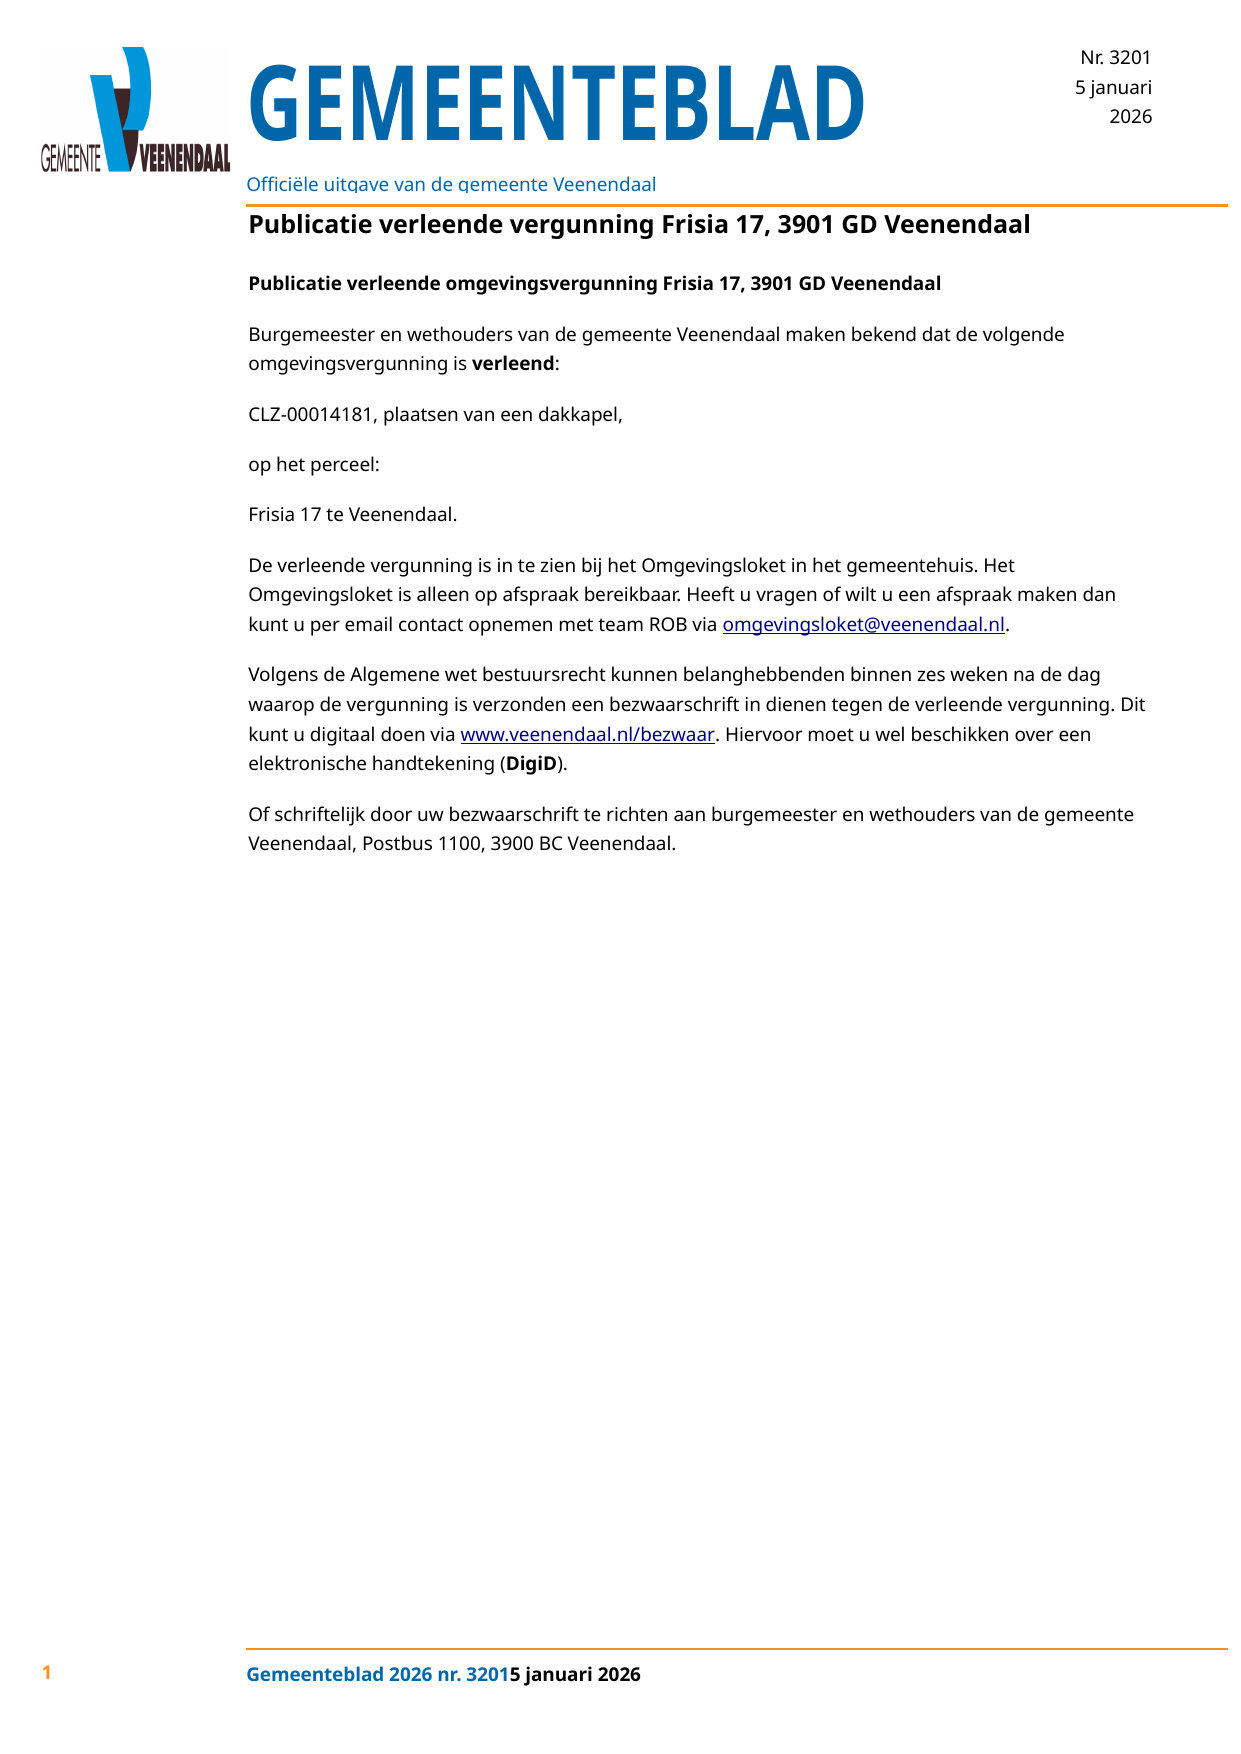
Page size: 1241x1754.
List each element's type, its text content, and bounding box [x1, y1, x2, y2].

text Volgens de Algemene wet bestuursrecht kunnen belanghebbenden binnen zes weken na de dag waarop de vergunning is verzonden een bezwaarschrift in dienen tegen de verleende vergunning. Dit kunt u digitaal doen via www.veenendaal.nl/bezwaar. Hiervoor moet u wel beschikken over een elektronische handtekening (DigiD). [248, 662, 1152, 776]
picture [41, 47, 130, 172]
text Publicatie verleende vergunning Frisia 17, 3901 GD Veenendaal [248, 207, 1152, 241]
text De verleende vergunning is in te zien bij het Omgevingsloket in het gemeentehuis. Het Omgevingsloket is alleen op afspraak bereikbaar. Heeft u vragen of wilt u een afspraak maken dan kunt u per email contact opnemen met team ROB via omgevingsloket@veenendaal.nl. [248, 552, 1152, 637]
text CLZ-00014181, plaatsen van een dakkapel, [248, 401, 1152, 426]
text Frisia 17 te Veenendaal. [248, 502, 1152, 527]
picture [123, 47, 231, 172]
text Of schriftelijk door uw bezwaarschrift te richten aan burgemeester en wethouders van de gemeente Veenendaal, Postbus 1100, 3900 BC Veenendaal. [248, 801, 1152, 856]
text Burgemeester en wethouders van de gemeente Veenendaal maken bekend dat de volgende omgevingsvergunning is verleend: [248, 321, 1152, 376]
text op het perceel: [248, 451, 1152, 477]
text Publicatie verleende omgevingsvergunning Frisia 17, 3901 GD Veenendaal [248, 270, 1152, 296]
